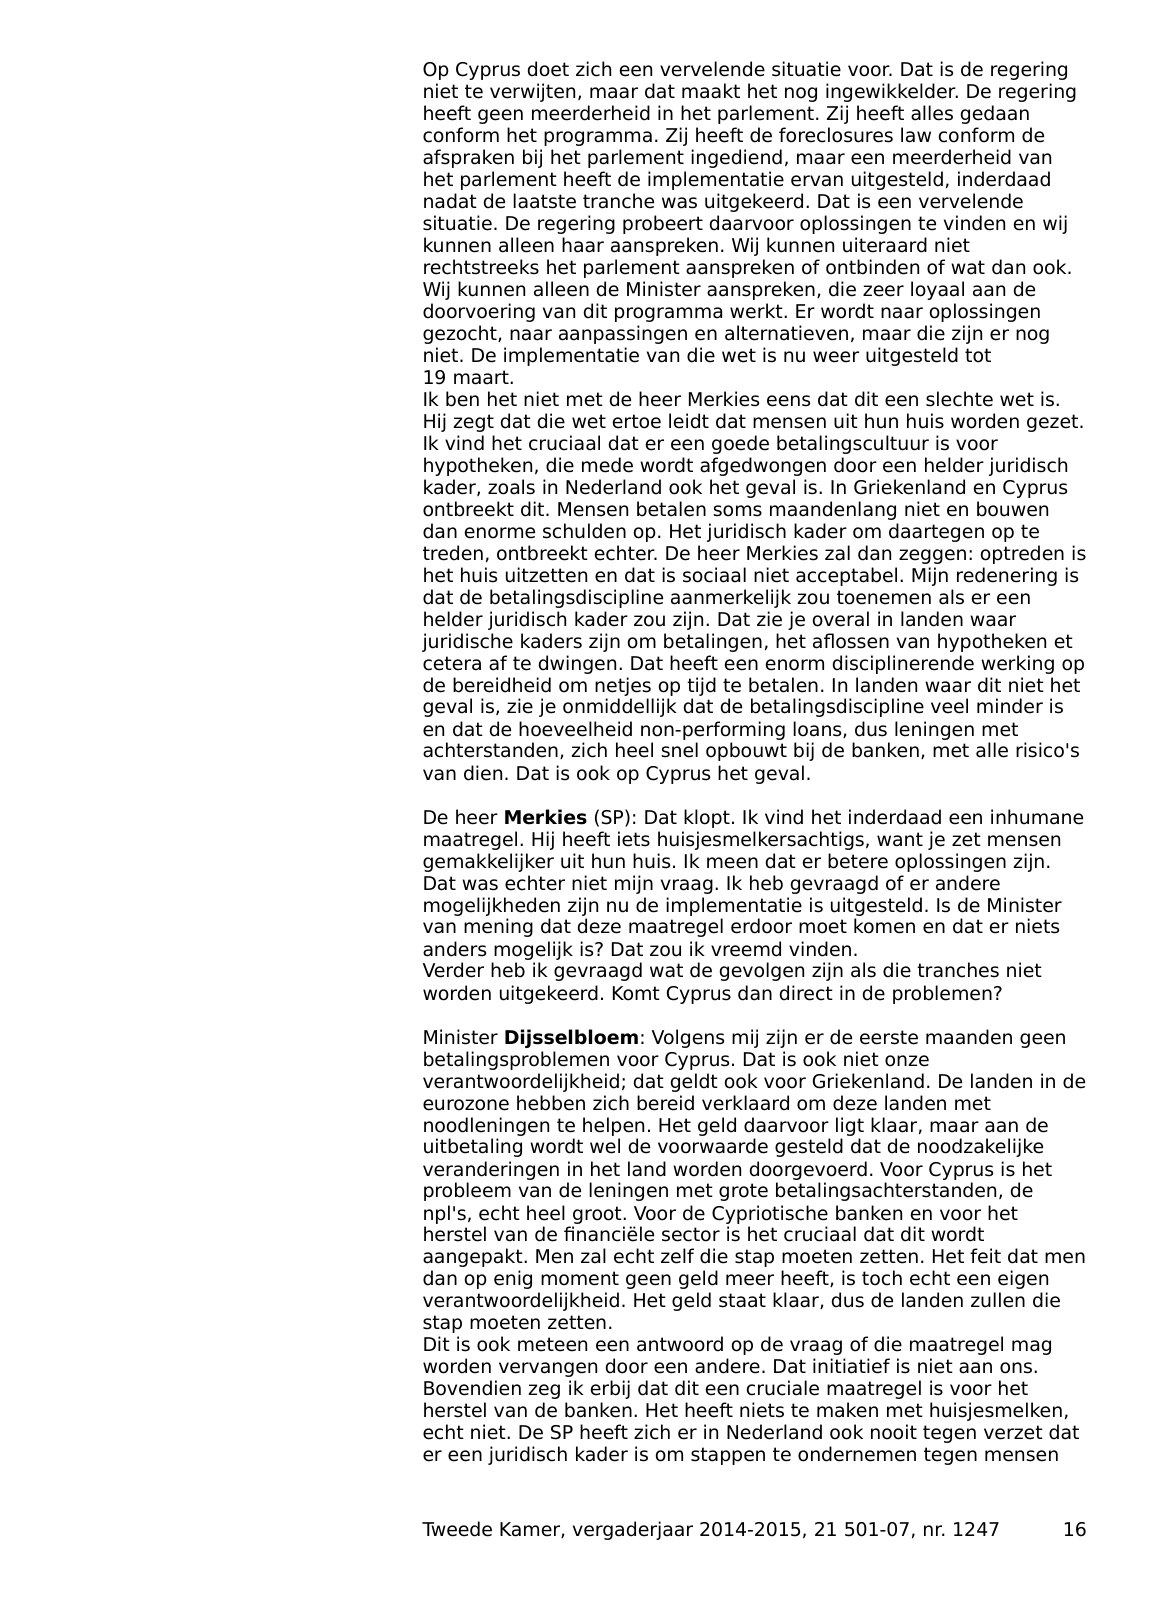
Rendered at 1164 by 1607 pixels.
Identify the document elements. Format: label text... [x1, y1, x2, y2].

text Verder heb ik gevraagd wat de gevolgen zijn als die tranches niet worden uitgekeerd. Komt Cyprus dan direct in de problemen? [422, 960, 1087, 1004]
text Dit is ook meteen een antwoord op de vraag of die maatregel mag worden vervangen door een andere. Dat initiatief is niet aan ons. Bovendien zeg ik erbij dat dit een cruciale maatregel is voor het herstel van de banken. Het heeft niets te maken met huisjesmelken, echt niet. De SP heeft zich er in Nederland ook nooit tegen verzet dat er een juridisch kader is om stappen te ondernemen tegen mensen [422, 1334, 1087, 1466]
text De heer Merkies (SP): Dat klopt. Ik vind het inderdaad een inhumane maatregel. Hij heeft iets huisjesmelkersachtigs, want je zet mensen gemakkelijker uit hun huis. Ik meen dat er betere oplossingen zijn. Dat was echter niet mijn vraag. Ik heb gevraagd of er andere mogelijkheden zijn nu de implementatie is uitgesteld. Is de Minister van mening dat deze maatregel erdoor moet komen en dat er niets anders mogelijk is? Dat zou ik vreemd vinden. [422, 807, 1087, 960]
text Minister Dijsselbloem: Volgens mij zijn er de eerste maanden geen betalingsproblemen voor Cyprus. Dat is ook niet onze verantwoordelijkheid; dat geldt ook voor Griekenland. De landen in de eurozone hebben zich bereid verklaard om deze landen met noodleningen te helpen. Het geld daarvoor ligt klaar, maar aan de uitbetaling wordt wel de voorwaarde gesteld dat de noodzakelijke veranderingen in het land worden doorgevoerd. Voor Cyprus is het probleem van de leningen met grote betalingsachterstanden, de npl's, echt heel groot. Voor de Cypriotische banken en voor het herstel van de financiële sector is het cruciaal dat dit wordt aangepakt. Men zal echt zelf die stap moeten zetten. Het feit dat men dan op enig moment geen geld meer heeft, is toch echt een eigen verantwoordelijkheid. Het geld staat klaar, dus de landen zullen die stap moeten zetten. [422, 1027, 1087, 1334]
text Op Cyprus doet zich een vervelende situatie voor. Dat is de regering niet te verwijten, maar dat maakt het nog ingewikkelder. De regering heeft geen meerderheid in het parlement. Zij heeft alles gedaan conform het programma. Zij heeft de foreclosures law conform de afspraken bij het parlement ingediend, maar een meerderheid van het parlement heeft de implementatie ervan uitgesteld, inderdaad nadat de laatste tranche was uitgekeerd. Dat is een vervelende situatie. De regering probeert daarvoor oplossingen te vinden en wij kunnen alleen haar aanspreken. Wij kunnen uiteraard niet rechtstreeks het parlement aanspreken of ontbinden of wat dan ook. Wij kunnen alleen de Minister aanspreken, die zeer loyaal aan de doorvoering van dit programma werkt. Er wordt naar oplossingen gezocht, naar aanpassingen en alternatieven, maar die zijn er nog niet. De implementatie van die wet is nu weer uitgesteld tot 19 maart. [422, 59, 1087, 389]
text Ik ben het niet met de heer Merkies eens dat dit een slechte wet is. Hij zegt dat die wet ertoe leidt dat mensen uit hun huis worden gezet. Ik vind het cruciaal dat er een goede betalingscultuur is voor hypotheken, die mede wordt afgedwongen door een helder juridisch kader, zoals in Nederland ook het geval is. In Griekenland en Cyprus ontbreekt dit. Mensen betalen soms maandenlang niet en bouwen dan enorme schulden op. Het juridisch kader om daartegen op te treden, ontbreekt echter. De heer Merkies zal dan zeggen: optreden is het huis uitzetten en dat is sociaal niet acceptabel. Mijn redenering is dat de betalingsdiscipline aanmerkelijk zou toenemen als er een helder juridisch kader zou zijn. Dat zie je overal in landen waar juridische kaders zijn om betalingen, het aflossen van hypotheken et cetera af te dwingen. Dat heeft een enorm disciplinerende werking op de bereidheid om netjes op tijd te betalen. In landen waar dit niet het geval is, zie je onmiddellijk dat de betalingsdiscipline veel minder is en dat de hoeveelheid non-performing loans, dus leningen met achterstanden, zich heel snel opbouwt bij de banken, met alle risico's van dien. Dat is ook op Cyprus het geval. [422, 389, 1087, 784]
